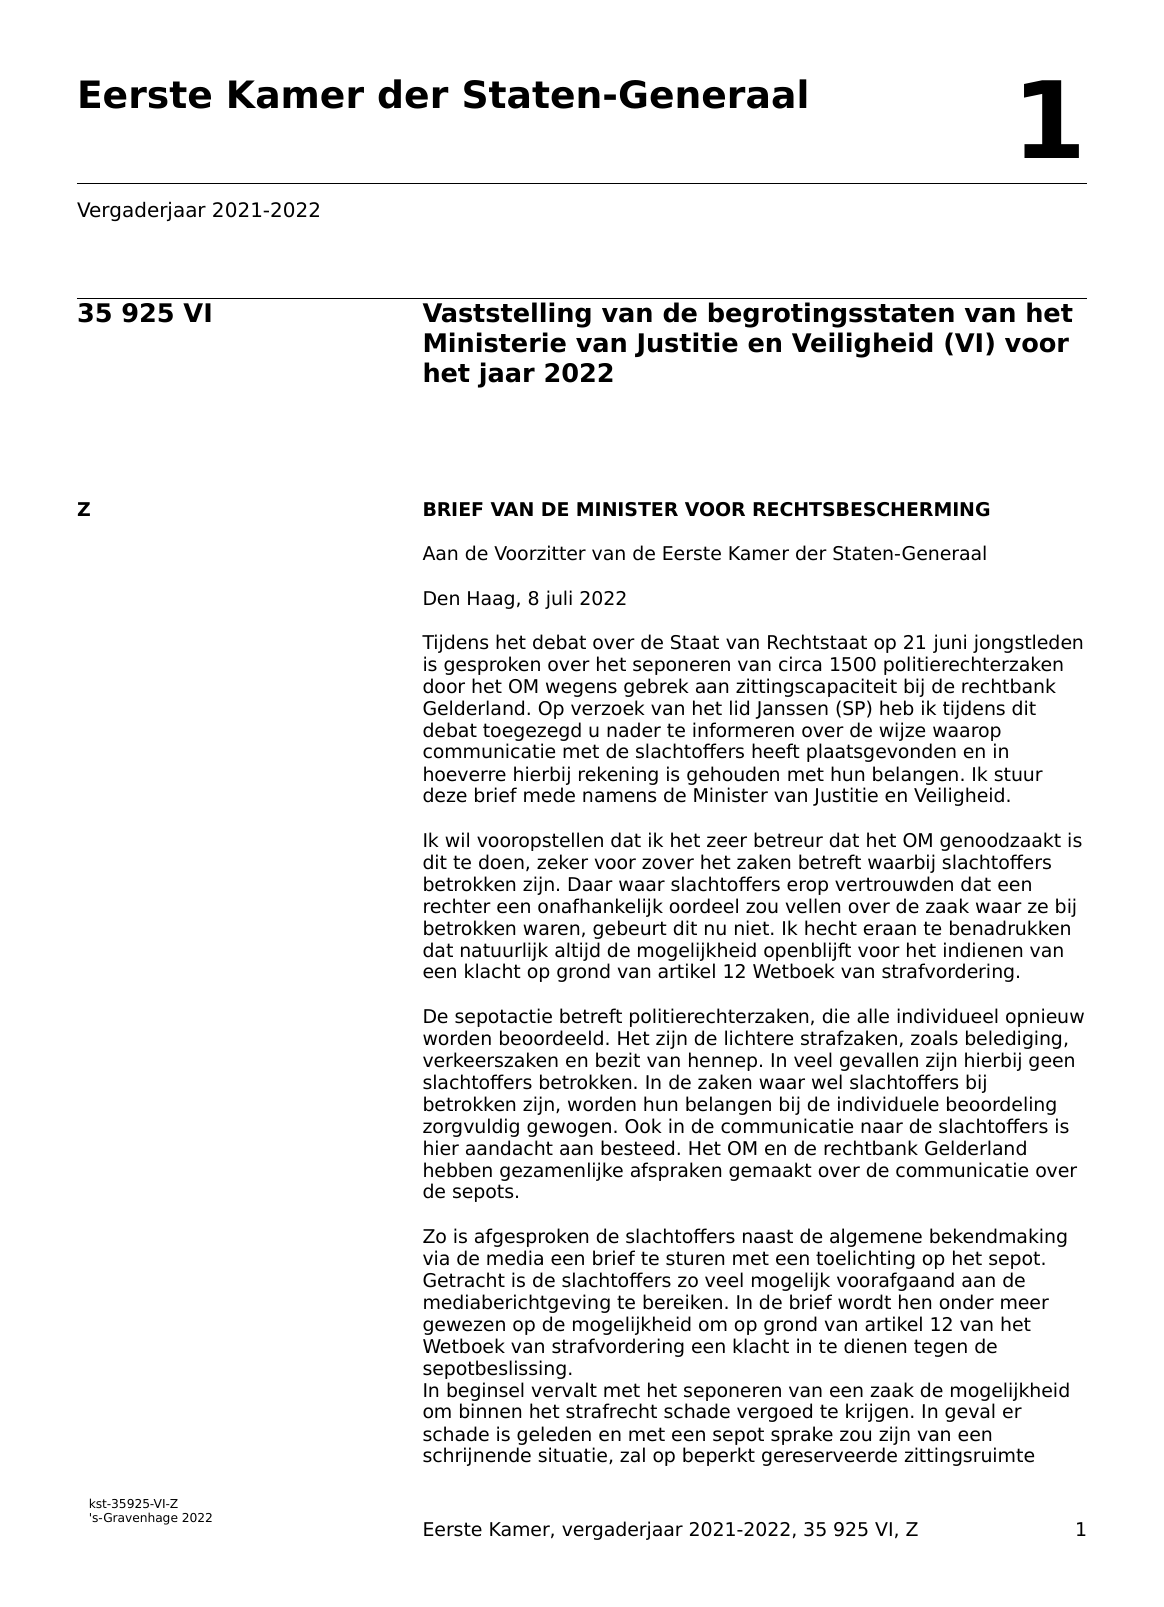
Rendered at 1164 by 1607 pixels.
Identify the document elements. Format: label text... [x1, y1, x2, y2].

text kst-35925-VI-Z [88, 1497, 323, 1511]
table_cell Vergaderjaar 2021-2022 [77, 184, 1087, 298]
subtitle Z BRIEF VAN DE MINISTER VOOR RECHTSBESCHERMING [77, 499, 1087, 521]
text Zo is afgesproken de slachtoffers naast de algemene bekendmaking via de media een brief te sturen met een toelichting op het sepot. Getracht is de slachtoffers zo veel mogelijk voorafgaand aan de mediaberichtgeving te bereiken. In de brief wordt hen onder meer gewezen op de mogelijkheid om op grond van artikel 12 van het Wetboek van strafvordering een klacht in te dienen tegen de sepotbeslissing. [422, 1226, 1087, 1379]
text Aan de Voorzitter van de Eerste Kamer der Staten-Generaal [422, 543, 1087, 565]
table_header 1 [886, 59, 1087, 183]
text De sepotactie betreft politierechterzaken, die alle individueel opnieuw worden beoordeeld. Het zijn de lichtere strafzaken, zoals belediging, verkeerszaken en bezit van hennep. In veel gevallen zijn hierbij geen slachtoffers betrokken. In de zaken waar wel slachtoffers bij betrokken zijn, worden hun belangen bij de individuele beoordeling zorgvuldig gewogen. Ook in de communicatie naar de slachtoffers is hier aandacht aan besteed. Het OM en de rechtbank Gelderland hebben gezamenlijke afspraken gemaakt over de communicatie over de sepots. [422, 1006, 1087, 1203]
text In beginsel vervalt met het seponeren van een zaak de mogelijkheid om binnen het strafrecht schade vergoed te krijgen. In geval er schade is geleden en met een sepot sprake zou zijn van een schrijnende situatie, zal op beperkt gereserveerde zittingsruimte [422, 1379, 1087, 1467]
table_header Eerste Kamer der Staten-Generaal [77, 59, 886, 183]
text Tijdens het debat over de Staat van Rechtstaat op 21 juni jongstleden is gesproken over het seponeren van circa 1500 politierechterzaken door het OM wegens gebrek aan zittingscapaciteit bij de rechtbank Gelderland. Op verzoek van het lid Janssen (SP) heb ik tijdens dit debat toegezegd u nader te informeren over de wijze waarop communicatie met de slachtoffers heeft plaatsgevonden en in hoeverre hierbij rekening is gehouden met hun belangen. Ik stuur deze brief mede namens de Minister van Justitie en Veiligheid. [422, 632, 1087, 807]
subtitle 35 925 VI Vaststelling van de begrotingsstaten van het Ministerie van Justitie en Veiligheid (VI) voor het jaar 2022 [77, 299, 1087, 388]
text Ik wil vooropstellen dat ik het zeer betreur dat het OM genoodzaakt is dit te doen, zeker voor zover het zaken betreft waarbij slachtoffers betrokken zijn. Daar waar slachtoffers erop vertrouwden dat een rechter een onafhankelijk oordeel zou vellen over de zaak waar ze bij betrokken waren, gebeurt dit nu niet. Ik hecht eraan te benadrukken dat natuurlijk altijd de mogelijkheid openblijft voor het indienen van een klacht op grond van artikel 12 Wetboek van strafvordering. [422, 829, 1087, 983]
text 's-Gravenhage 2022 [88, 1511, 323, 1525]
text Den Haag, 8 juli 2022 [422, 587, 1087, 609]
